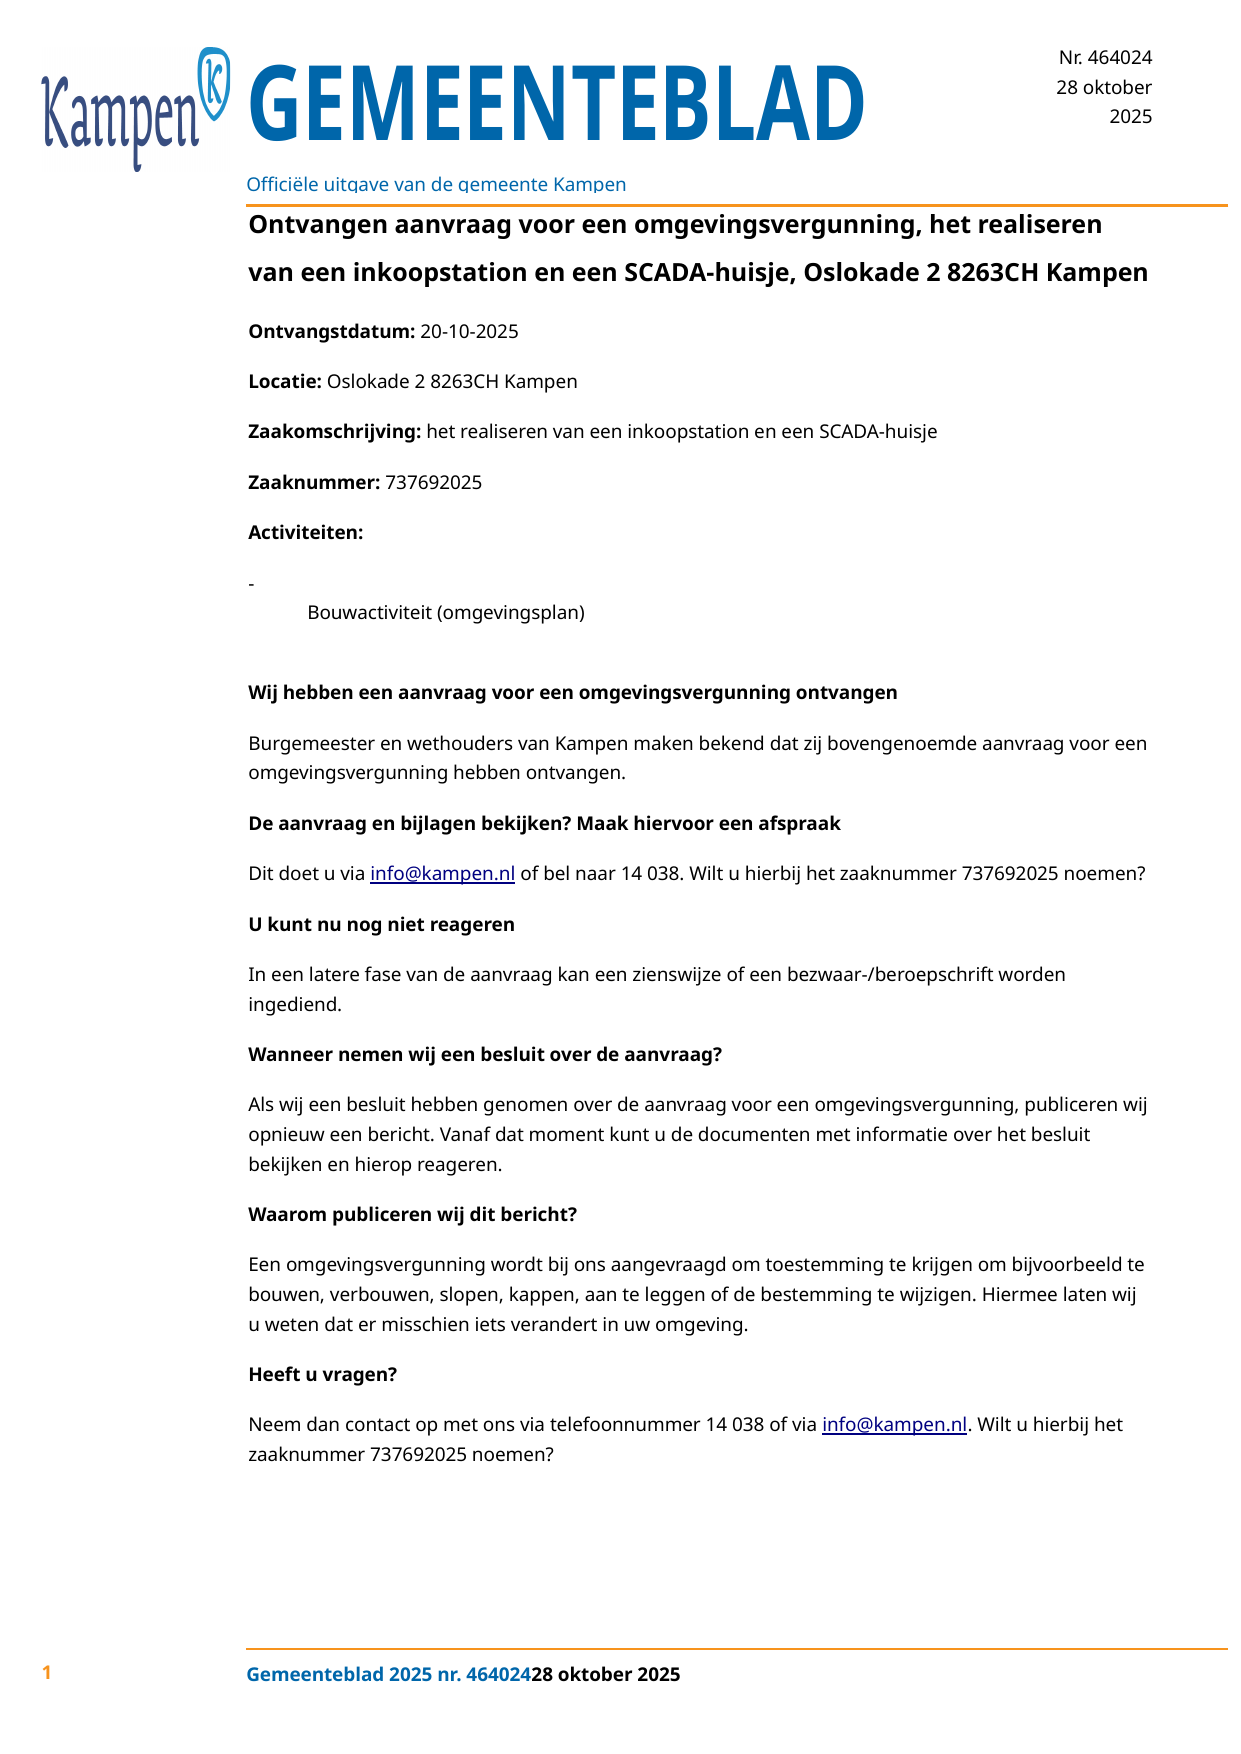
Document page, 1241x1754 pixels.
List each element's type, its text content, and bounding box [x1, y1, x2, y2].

text Locatie: Oslokade 2 8263CH Kampen [248, 368, 1152, 394]
text Als wij een besluit hebben genomen over de aanvraag voor een omgevingsvergunning, publiceren wij opnieuw een bericht. Vanaf dat moment kunt u de documenten met informatie over het besluit bekijken en hierop reageren. [248, 1092, 1152, 1177]
text Burgemeester en wethouders van Kampen maken bekend dat zij bovengenoemde aanvraag voor een omgevingsvergunning hebben ontvangen. [248, 730, 1152, 785]
text Ontvangen aanvraag voor een omgevingsvergunning, het realiseren van een inkoopstation en een SCADA-huisje, Oslokade 2 8263CH Kampen [248, 207, 1152, 288]
text Wanneer nemen wij een besluit over de aanvraag? [248, 1041, 1152, 1067]
picture [41, 47, 231, 172]
text U kunt nu nog niet reageren [248, 911, 1152, 937]
text De aanvraag en bijlagen bekijken? Maak hiervoor een afspraak [248, 810, 1152, 836]
list Bouwactiviteit (omgevingsplan) [248, 599, 1152, 625]
text Dit doet u via info@kampen.nl of bel naar 14 038. Wilt u hierbij het zaaknummer 737692025 noemen? [248, 860, 1152, 886]
text Ontvangstdatum: 20-10-2025 [248, 318, 1152, 344]
text In een latere fase van de aanvraag kan een zienswijze of een bezwaar-/beroepschrift worden ingediend. [248, 961, 1152, 1017]
text Wij hebben een aanvraag voor een omgevingsvergunning ontvangen [248, 679, 1152, 705]
text Activiteiten: [248, 519, 1152, 545]
text Zaakomschrijving: het realiseren van een inkoopstation en een SCADA-huisje [248, 419, 1152, 444]
text Een omgevingsvergunning wordt bij ons aangevraagd om toestemming te krijgen om bijvoorbeeld te bouwen, verbouwen, slopen, kappen, aan te leggen of de bestemming te wijzigen. Hiermee laten wij u weten dat er misschien iets verandert in uw omgeving. [248, 1252, 1152, 1337]
text Zaaknummer: 737692025 [248, 469, 1152, 495]
text Heeft u vragen? [248, 1361, 1152, 1387]
text Neem dan contact op met ons via telefoonnummer 14 038 of via info@kampen.nl. Wilt u hierbij het zaaknummer 737692025 noemen? [248, 1412, 1152, 1467]
text Waarom publiceren wij dit bericht? [248, 1201, 1152, 1227]
